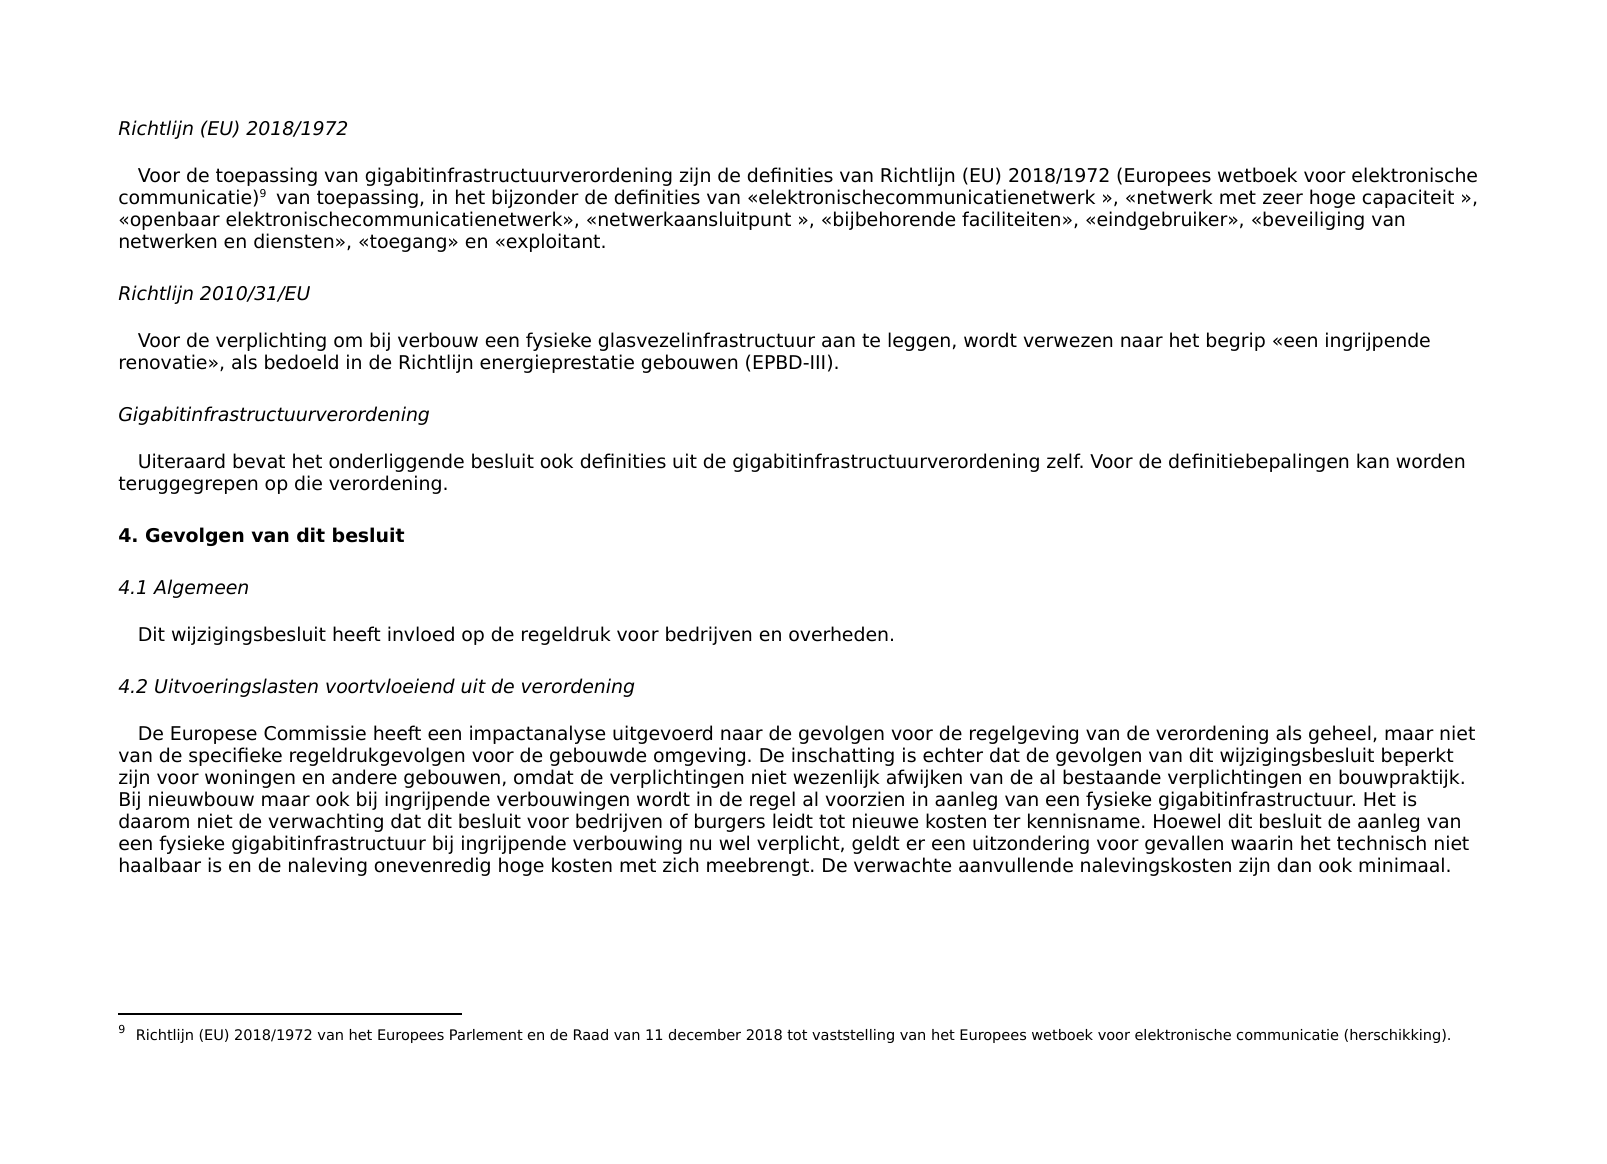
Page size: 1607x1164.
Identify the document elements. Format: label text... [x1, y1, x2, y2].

text Dit wijzigingsbesluit heeft invloed op de regeldruk voor bedrijven en overheden. [118, 624, 1488, 646]
subtitle 4.2 Uitvoeringslasten voortvloeiend uit de verordening [118, 676, 1488, 698]
text Uiteraard bevat het onderliggende besluit ook definities uit de gigabitinfrastructuurverordening zelf. Voor de definitiebepalingen kan worden teruggegrepen op die verordening. [118, 451, 1488, 495]
text Richtlijn (EU) 2018/1972 van het Europees Parlement en de Raad van 11 december 2018 tot vaststelling van het Europees wetboek voor elektronische communicatie (herschikking). [118, 1023, 1488, 1045]
subtitle 4.1 Algemeen [118, 577, 1488, 599]
text De Europese Commissie heeft een impactanalyse uitgevoerd naar de gevolgen voor de regelgeving van de verordening als geheel, maar niet van de specifieke regeldrukgevolgen voor de gebouwde omgeving. De inschatting is echter dat de gevolgen van dit wijzigingsbesluit beperkt zijn voor woningen en andere gebouwen, omdat de verplichtingen niet wezenlijk afwijken van de al bestaande verplichtingen en bouwpraktijk. Bij nieuwbouw maar ook bij ingrijpende verbouwingen wordt in de regel al voorzien in aanleg van een fysieke gigabitinfrastructuur. Het is daarom niet de verwachting dat dit besluit voor bedrijven of burgers leidt tot nieuwe kosten ter kennisname. Hoewel dit besluit de aanleg van een fysieke gigabitinfrastructuur bij ingrijpende verbouwing nu wel verplicht, geldt er een uitzondering voor gevallen waarin het technisch niet haalbaar is en de naleving onevenredig hoge kosten met zich meebrengt. De verwachte aanvullende nalevingskosten zijn dan ook minimaal. [118, 723, 1488, 877]
subtitle 4. Gevolgen van dit besluit [118, 525, 1488, 547]
text Voor de verplichting om bij verbouw een fysieke glasvezelinfrastructuur aan te leggen, wordt verwezen naar het begrip «een ingrijpende renovatie», als bedoeld in de Richtlijn energieprestatie gebouwen (EPBD-III). [118, 330, 1488, 374]
subtitle Richtlijn (EU) 2018/1972 [118, 118, 1488, 140]
subtitle Richtlijn 2010/31/EU [118, 283, 1488, 305]
text Voor de toepassing van gigabitinfrastructuurverordening zijn de definities van Richtlijn (EU) 2018/1972 (Europees wetboek voor elektronische communicatie) van toepassing, in het bijzonder de definities van «elektronischecommunicatienetwerk », «netwerk met zeer hoge capaciteit », «openbaar elektronischecommunicatienetwerk», «netwerkaansluitpunt », «bijbehorende faciliteiten», «eindgebruiker», «beveiliging van netwerken en diensten», «toegang» en «exploitant. [118, 165, 1488, 253]
subtitle Gigabitinfrastructuurverordening [118, 404, 1488, 426]
